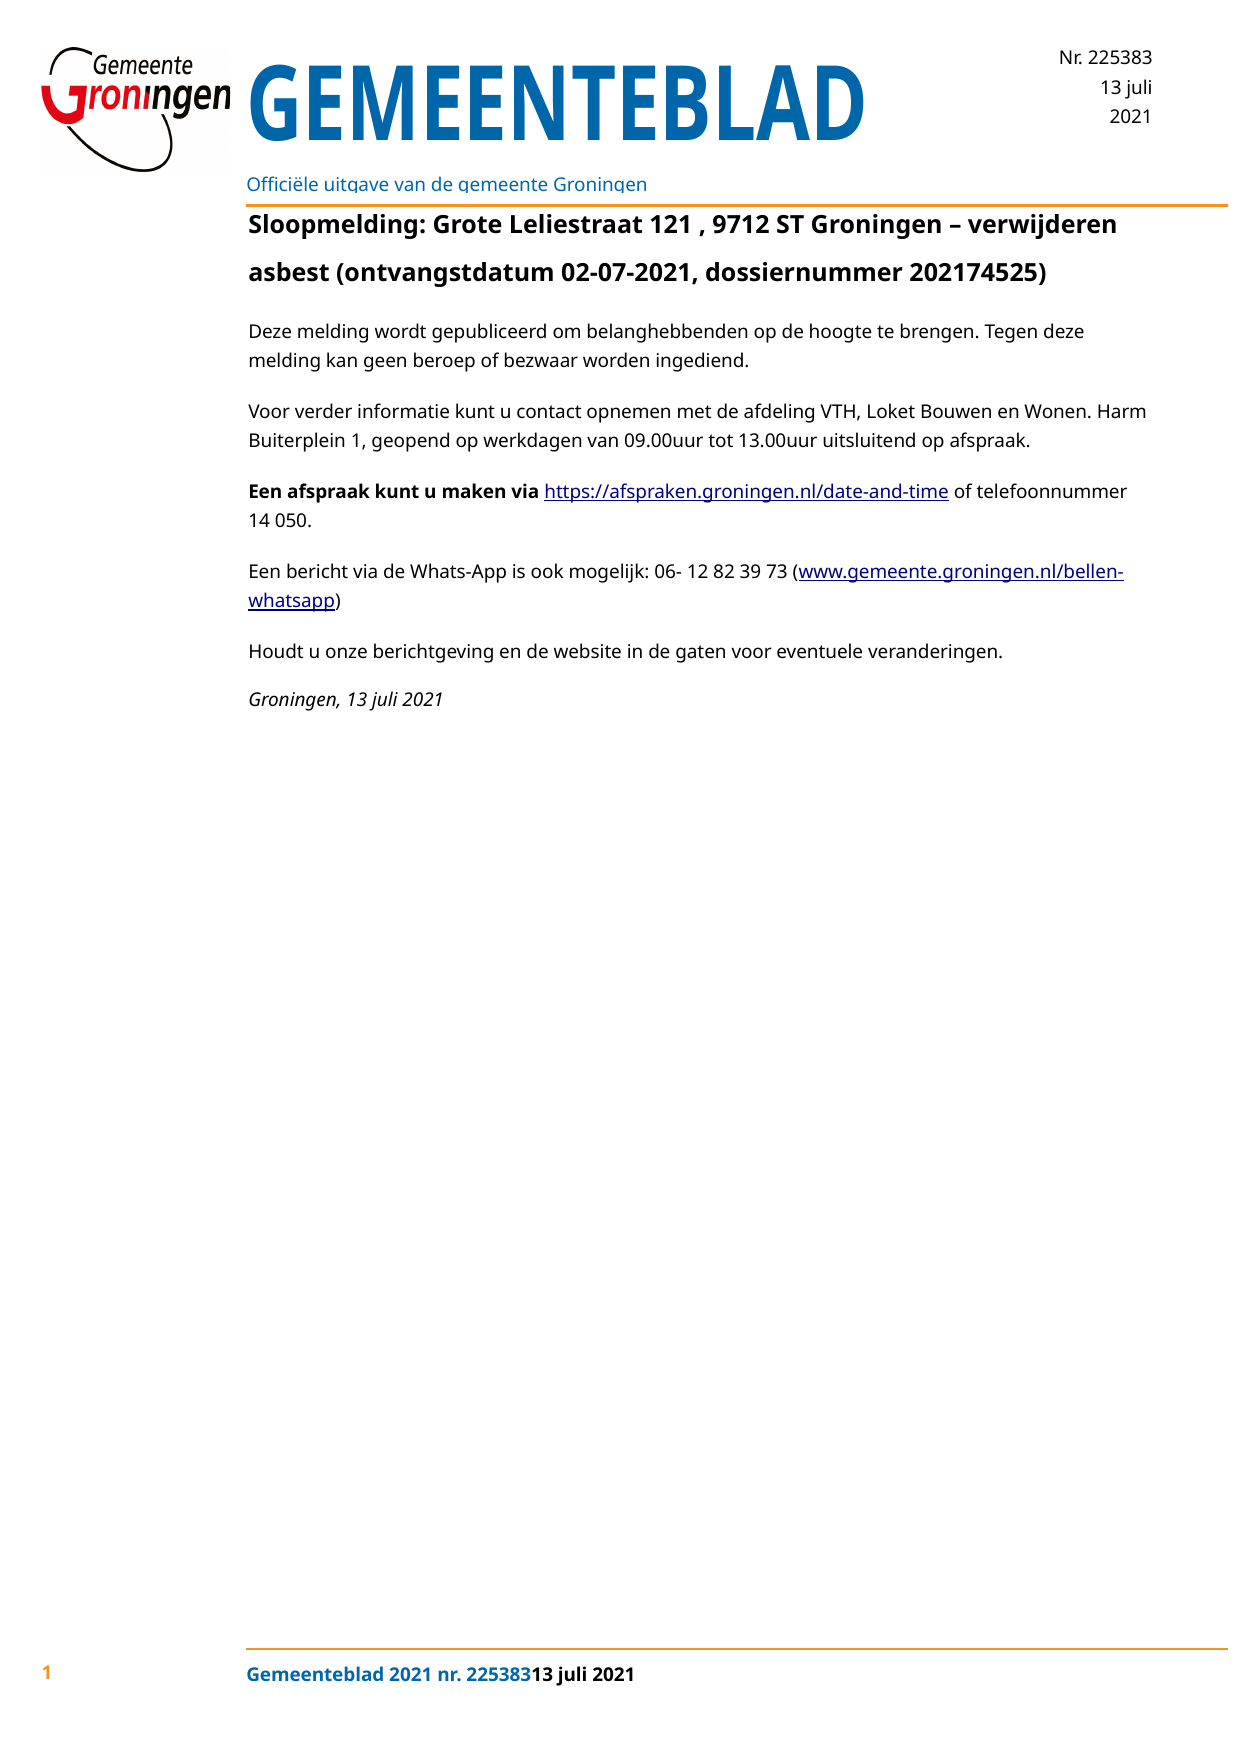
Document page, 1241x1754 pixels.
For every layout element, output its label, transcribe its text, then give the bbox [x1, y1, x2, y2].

text Voor verder informatie kunt u contact opnemen met de afdeling VTH, Loket Bouwen en Wonen. Harm Buiterplein 1, geopend op werkdagen van 09.00uur tot 13.00uur uitsluitend op afspraak. [248, 398, 1152, 453]
text Een bericht via de Whats-App is ook mogelijk: 06- 12 82 39 73 (www.gemeente.groningen.nl/bellen-whatsapp) [248, 558, 1152, 613]
text Een afspraak kunt u maken via https://afspraken.groningen.nl/date-and-time of telefoonnummer 14 050. [248, 478, 1152, 533]
text Deze melding wordt gepubliceerd om belanghebbenden op de hoogte te brengen. Tegen deze melding kan geen beroep of bezwaar worden ingediend. [248, 318, 1152, 373]
text Groningen, 13 juli 2021 [248, 686, 1152, 711]
text Houdt u onze berichtgeving en de website in de gaten voor eventuele veranderingen. [248, 638, 1152, 664]
picture [41, 47, 231, 172]
text Sloopmelding: Grote Leliestraat 121 , 9712 ST Groningen – verwijderen asbest (ontvangstdatum 02-07-2021, dossiernummer 202174525) [248, 207, 1152, 288]
